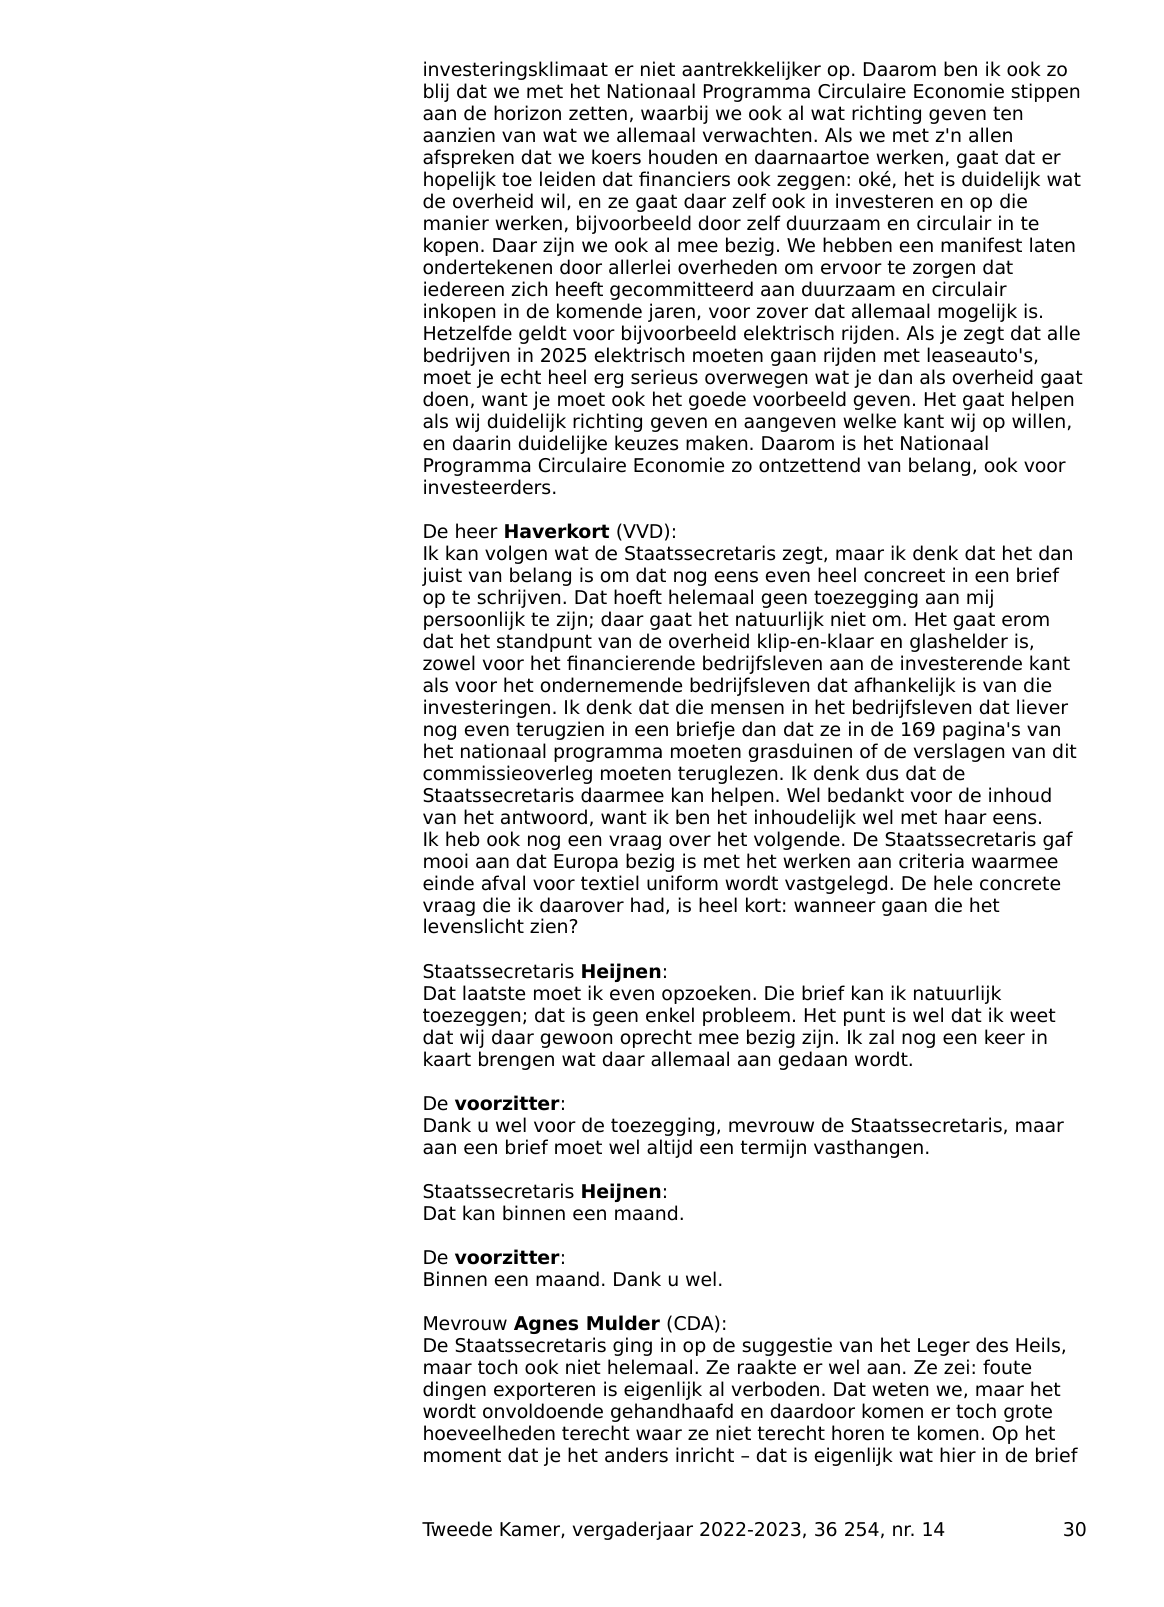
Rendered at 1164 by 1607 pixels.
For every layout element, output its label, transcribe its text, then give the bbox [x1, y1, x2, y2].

text Dat kan binnen een maand. [422, 1203, 1087, 1225]
text De voorzitter: [422, 1247, 1087, 1269]
text De voorzitter: [422, 1093, 1087, 1115]
text Ik heb ook nog een vraag over het volgende. De Staatssecretaris gaf mooi aan dat Europa bezig is met het werken aan criteria waarmee einde afval voor textiel uniform wordt vastgelegd. De hele concrete vraag die ik daarover had, is heel kort: wanneer gaan die het levenslicht zien? [422, 828, 1087, 938]
text Dat laatste moet ik even opzoeken. Die brief kan ik natuurlijk toezeggen; dat is geen enkel probleem. Het punt is wel dat ik weet dat wij daar gewoon oprecht mee bezig zijn. Ik zal nog een keer in kaart brengen wat daar allemaal aan gedaan wordt. [422, 983, 1087, 1071]
text Mevrouw Agnes Mulder (CDA): [422, 1313, 1087, 1335]
text De heer Haverkort (VVD): [422, 521, 1087, 543]
text Ik kan volgen wat de Staatssecretaris zegt, maar ik denk dat het dan juist van belang is om dat nog eens even heel concreet in een brief op te schrijven. Dat hoeft helemaal geen toezegging aan mij persoonlijk te zijn; daar gaat het natuurlijk niet om. Het gaat erom dat het standpunt van de overheid klip-en-klaar en glashelder is, zowel voor het financierende bedrijfsleven aan de investerende kant als voor het ondernemende bedrijfsleven dat afhankelijk is van die investeringen. Ik denk dat die mensen in het bedrijfsleven dat liever nog even terugzien in een briefje dan dat ze in de 169 pagina's van het nationaal programma moeten grasduinen of de verslagen van dit commissieoverleg moeten teruglezen. Ik denk dus dat de Staatssecretaris daarmee kan helpen. Wel bedankt voor de inhoud van het antwoord, want ik ben het inhoudelijk wel met haar eens. [422, 543, 1087, 828]
text Binnen een maand. Dank u wel. [422, 1269, 1087, 1291]
text Dank u wel voor de toezegging, mevrouw de Staatssecretaris, maar aan een brief moet wel altijd een termijn vasthangen. [422, 1115, 1087, 1159]
text Staatssecretaris Heijnen: [422, 961, 1087, 983]
text investeringsklimaat er niet aantrekkelijker op. Daarom ben ik ook zo blij dat we met het Nationaal Programma Circulaire Economie stippen aan de horizon zetten, waarbij we ook al wat richting geven ten aanzien van wat we allemaal verwachten. Als we met z'n allen afspreken dat we koers houden en daarnaartoe werken, gaat dat er hopelijk toe leiden dat financiers ook zeggen: oké, het is duidelijk wat de overheid wil, en ze gaat daar zelf ook in investeren en op die manier werken, bijvoorbeeld door zelf duurzaam en circulair in te kopen. Daar zijn we ook al mee bezig. We hebben een manifest laten ondertekenen door allerlei overheden om ervoor te zorgen dat iedereen zich heeft gecommitteerd aan duurzaam en circulair inkopen in de komende jaren, voor zover dat allemaal mogelijk is. Hetzelfde geldt voor bijvoorbeeld elektrisch rijden. Als je zegt dat alle bedrijven in 2025 elektrisch moeten gaan rijden met leaseauto's, moet je echt heel erg serieus overwegen wat je dan als overheid gaat doen, want je moet ook het goede voorbeeld geven. Het gaat helpen als wij duidelijk richting geven en aangeven welke kant wij op willen, en daarin duidelijke keuzes maken. Daarom is het Nationaal Programma Circulaire Economie zo ontzettend van belang, ook voor investeerders. [422, 59, 1087, 499]
text Staatssecretaris Heijnen: [422, 1181, 1087, 1203]
text De Staatssecretaris ging in op de suggestie van het Leger des Heils, maar toch ook niet helemaal. Ze raakte er wel aan. Ze zei: foute dingen exporteren is eigenlijk al verboden. Dat weten we, maar het wordt onvoldoende gehandhaafd en daardoor komen er toch grote hoeveelheden terecht waar ze niet terecht horen te komen. Op het moment dat je het anders inricht – dat is eigenlijk wat hier in de brief [422, 1335, 1087, 1467]
